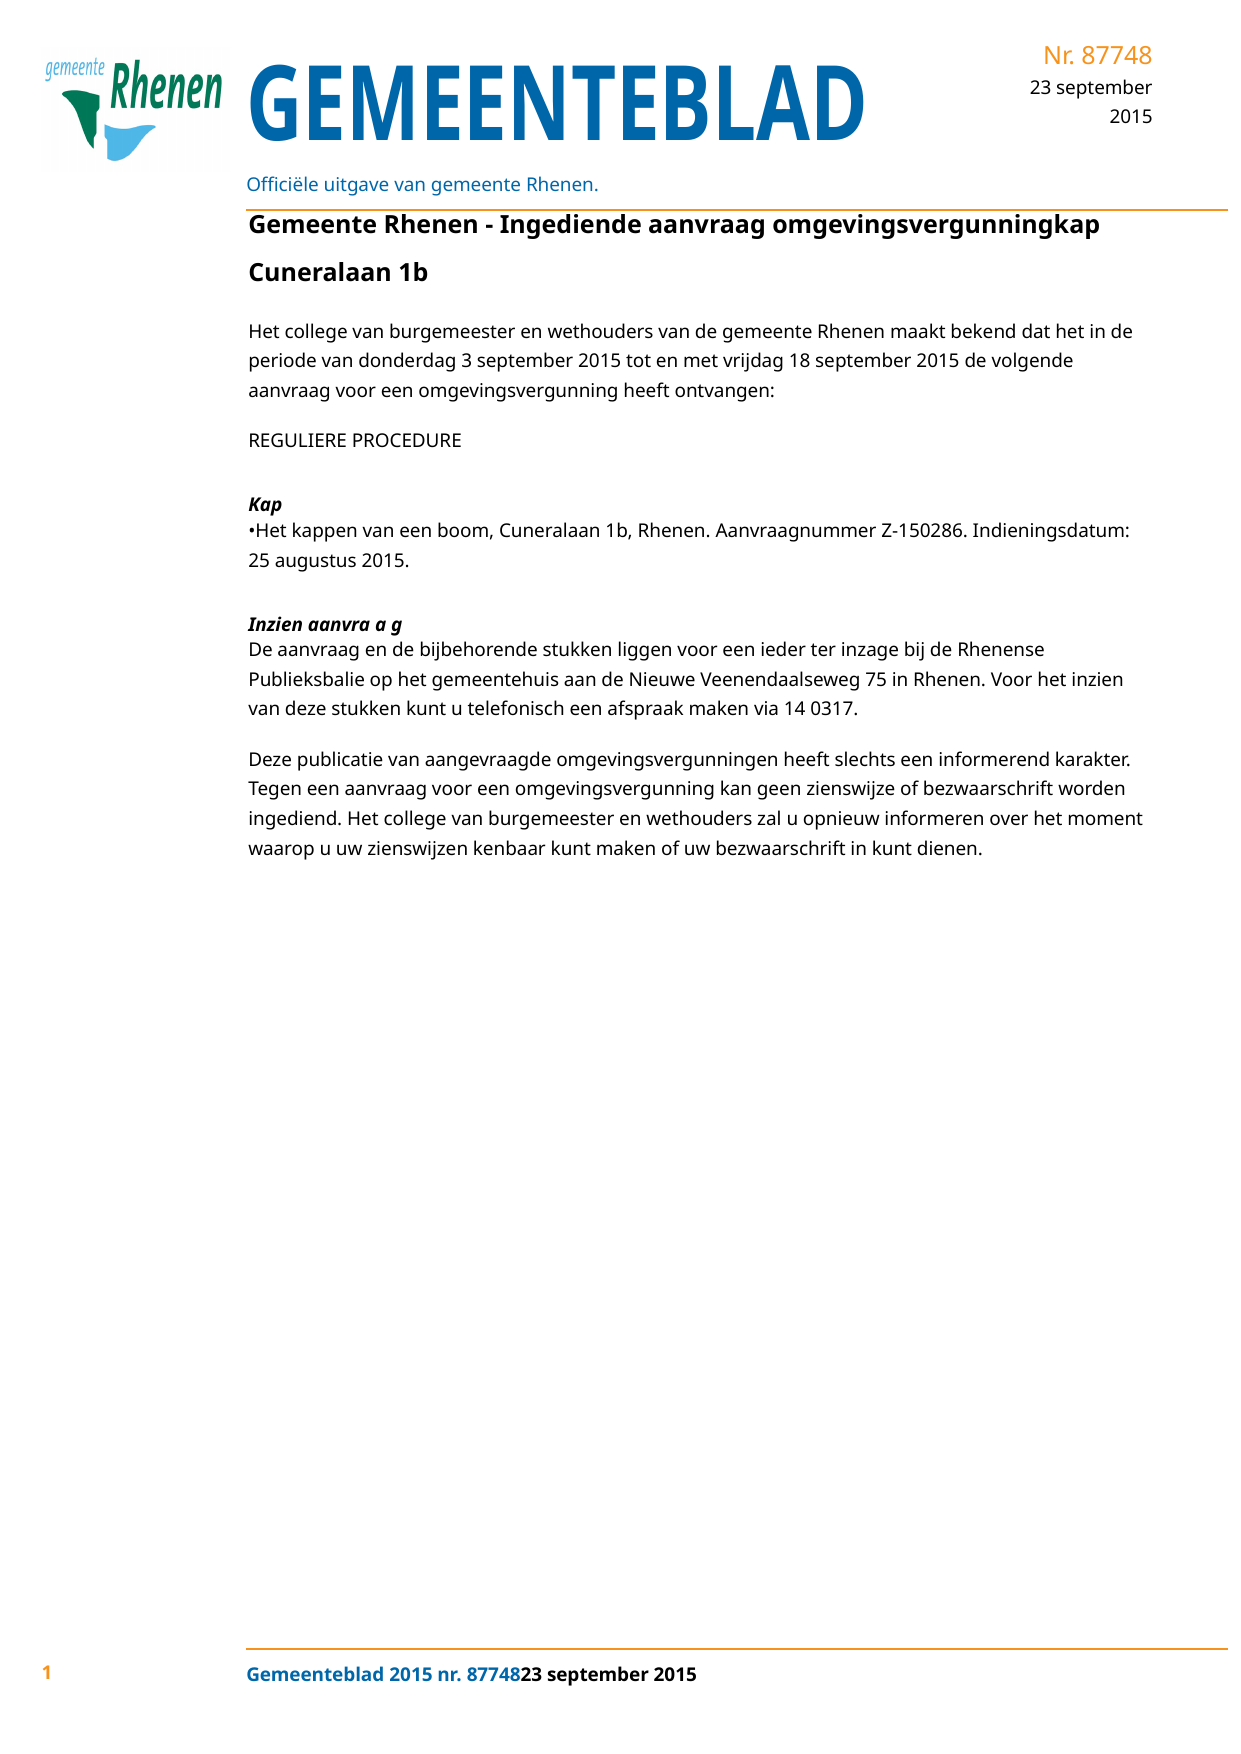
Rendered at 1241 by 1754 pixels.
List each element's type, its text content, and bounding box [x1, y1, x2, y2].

picture [41, 47, 231, 172]
text REGULIERE PROCEDURE [248, 427, 1152, 453]
text De aanvraag en de bijbehorende stukken liggen voor een ieder ter inzage bij de Rhenense Publieksbalie op het gemeentehuis aan de Nieuwe Veenendaalseweg 75 in Rhenen. Voor het inzien van deze stukken kunt u telefonisch een afspraak maken via 14 0317. [248, 636, 1152, 721]
text •Het kappen van een boom, Cuneralaan 1b, Rhenen. Aanvraagnummer Z-150286. Indieningsdatum: 25 augustus 2015. [248, 517, 1152, 572]
text Inzien aanvra a g [248, 611, 1152, 636]
text Kap [248, 491, 1152, 517]
text Het college van burgemeester en wethouders van de gemeente Rhenen maakt bekend dat het in de periode van donderdag 3 september 2015 tot en met vrijdag 18 september 2015 de volgende aanvraag voor een omgevingsvergunning heeft ontvangen: [248, 318, 1152, 403]
text Gemeente Rhenen - Ingediende aanvraag omgevingsvergunningkap Cuneralaan 1b [248, 211, 1152, 288]
text Deze publicatie van aangevraagde omgevingsvergunningen heeft slechts een informerend karakter. Tegen een aanvraag voor een omgevingsvergunning kan geen zienswijze of bezwaarschrift worden ingediend. Het college van burgemeester en wethouders zal u opnieuw informeren over het moment waarop u uw zienswijzen kenbaar kunt maken of uw bezwaarschrift in kunt dienen. [248, 746, 1152, 861]
